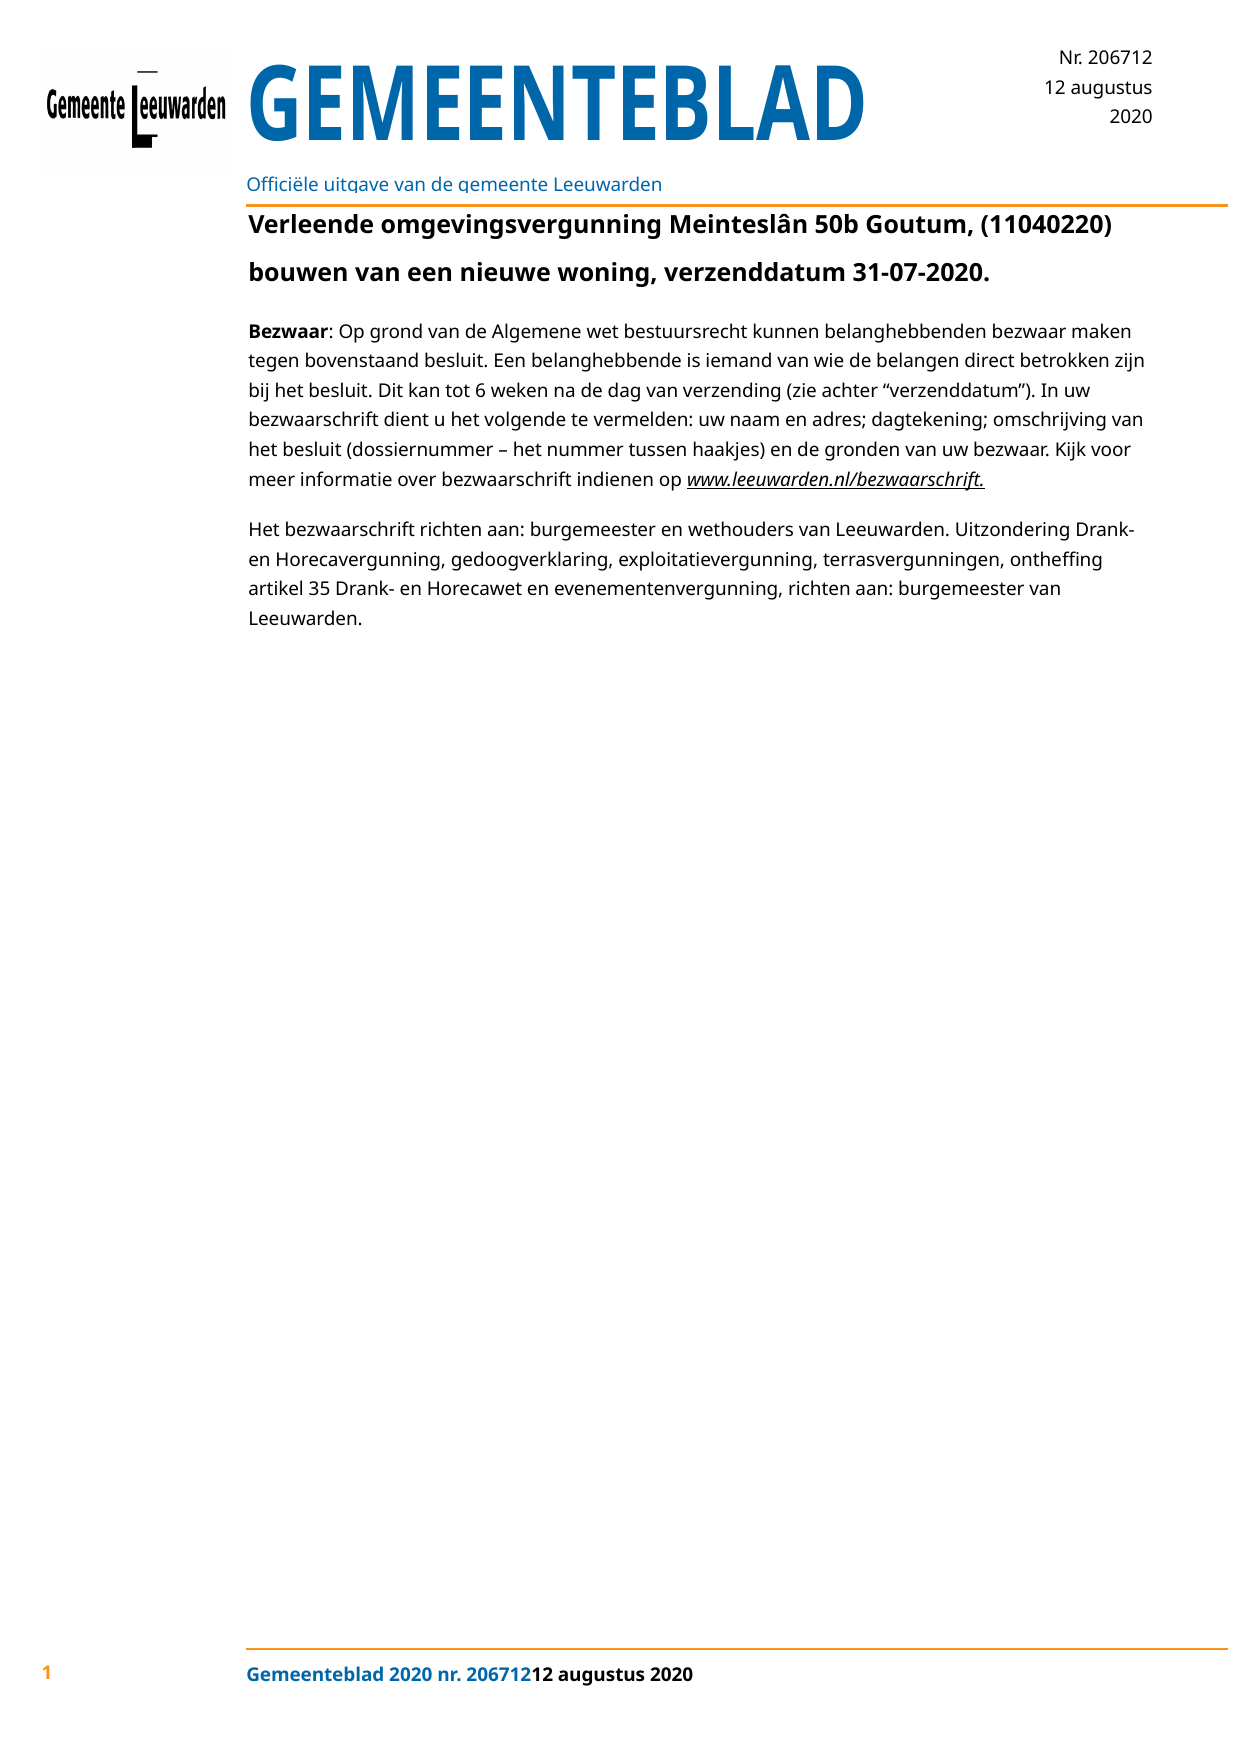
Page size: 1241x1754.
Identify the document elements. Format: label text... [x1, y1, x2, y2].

picture [41, 47, 231, 172]
text Het bezwaarschrift richten aan: burgemeester en wethouders van Leeuwarden. Uitzondering Drank- en Horecavergunning, gedoogverklaring, exploitatievergunning, terrasvergunningen, ontheffing artikel 35 Drank- en Horecawet en evenementenvergunning, richten aan: burgemeester van Leeuwarden. [248, 516, 1152, 631]
text Bezwaar: Op grond van de Algemene wet bestuursrecht kunnen belanghebbenden bezwaar maken tegen bovenstaand besluit. Een belanghebbende is iemand van wie de belangen direct betrokken zijn bij het besluit. Dit kan tot 6 weken na de dag van verzending (zie achter “verzenddatum”). In uw bezwaarschrift dient u het volgende te vermelden: uw naam en adres; dagtekening; omschrijving van het besluit (dossiernummer – het nummer tussen haakjes) en de gronden van uw bezwaar. Kijk voor meer informatie over bezwaarschrift indienen op www.leeuwarden.nl/bezwaarschrift. [248, 318, 1152, 492]
text Verleende omgevingsvergunning Meinteslân 50b Goutum, (11040220) bouwen van een nieuwe woning, verzenddatum 31-07-2020. [248, 207, 1152, 288]
